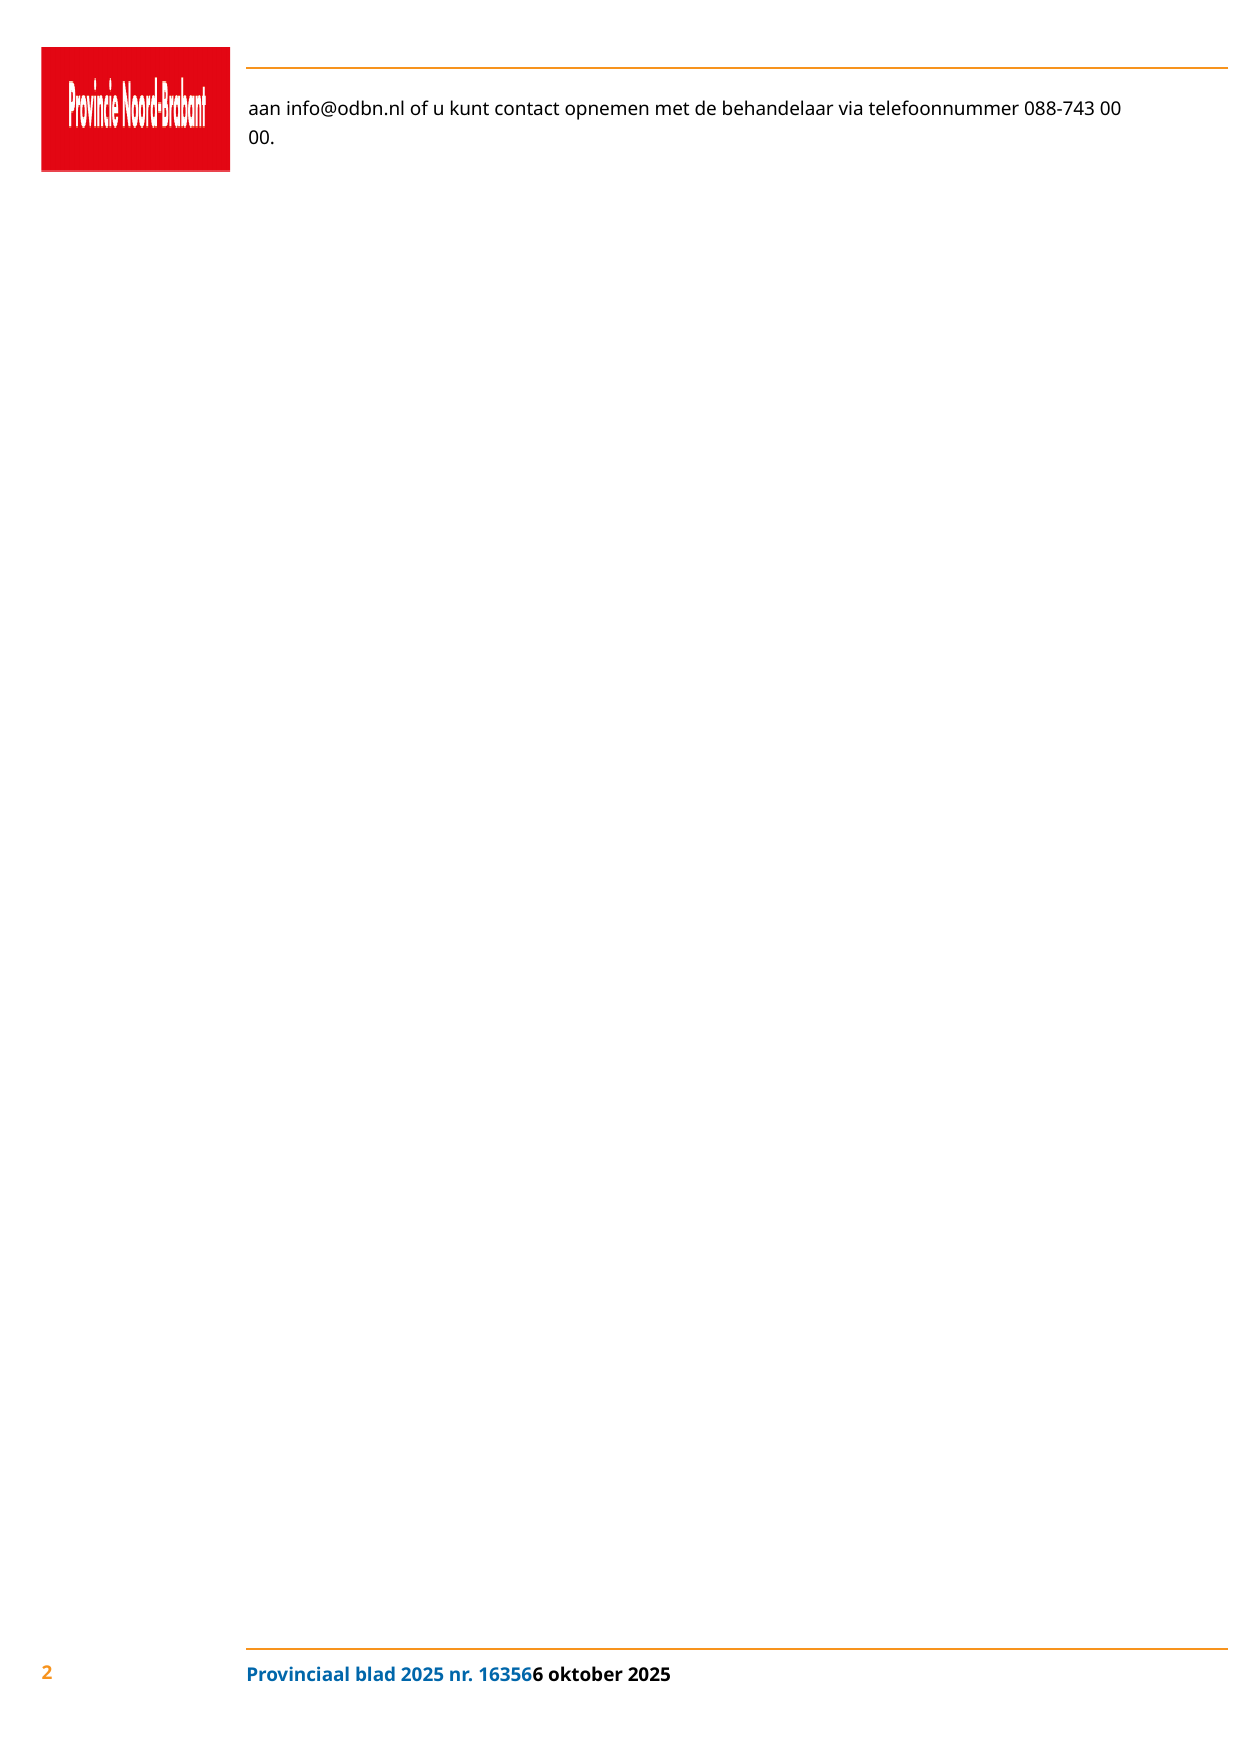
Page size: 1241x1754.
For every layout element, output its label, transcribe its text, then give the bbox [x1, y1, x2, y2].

text aan info@odbn.nl of u kunt contact opnemen met de behandelaar via telefoonnummer 088-743 00 00. [248, 95, 1152, 150]
picture [41, 47, 231, 172]
